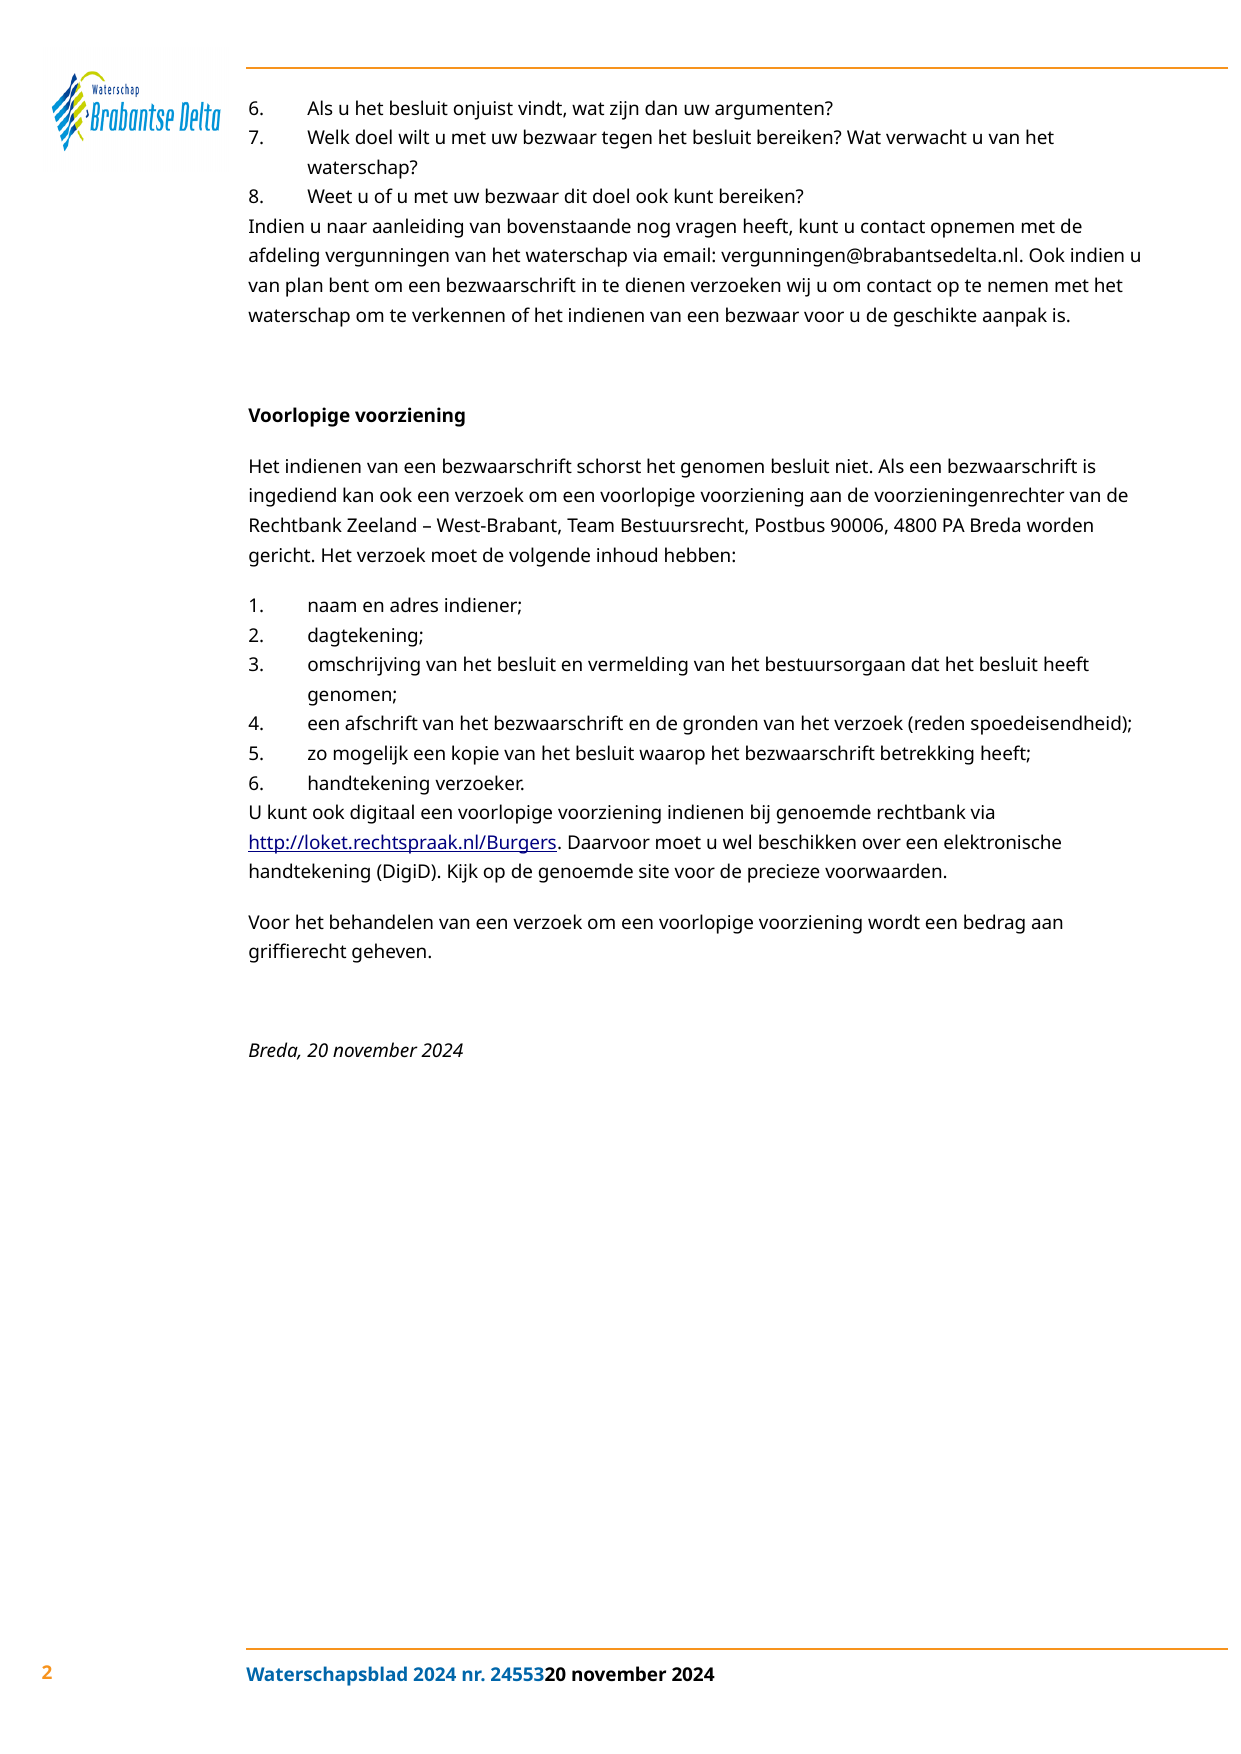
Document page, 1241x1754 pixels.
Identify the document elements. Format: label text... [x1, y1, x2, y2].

list dagtekening; [248, 622, 1152, 648]
list een afschrift van het bezwaarschrift en de gronden van het verzoek (reden spoedeisendheid); [248, 711, 1152, 736]
text Voorlopige voorziening [248, 403, 1152, 428]
text Voor het behandelen van een verzoek om een voorlopige voorziening wordt een bedrag aan griffierecht geheven. [248, 909, 1152, 964]
list omschrijving van het besluit en vermelding van het bestuursorgaan dat het besluit heeft genomen; [248, 651, 1152, 707]
list Als u het besluit onjuist vindt, wat zijn dan uw argumenten? [248, 95, 1152, 121]
list naam en adres indiener; [248, 592, 1152, 618]
list Welk doel wilt u met uw bezwaar tegen het besluit bereiken? Wat verwacht u van het waterschap? [248, 124, 1152, 180]
text Het indienen van een bezwaarschrift schorst het genomen besluit niet. Als een bezwaarschrift is ingediend kan ook een verzoek om een voorlopige voorziening aan de voorzieningenrechter van de Rechtbank Zeeland – West-Brabant, Team Bestuursrecht, Postbus 90006, 4800 PA Breda worden gericht. Het verzoek moet de volgende inhoud hebben: [248, 453, 1152, 568]
text Indien u naar aanleiding van bovenstaande nog vragen heeft, kunt u contact opnemen met de afdeling vergunningen van het waterschap via email: vergunningen@brabantsedelta.nl. Ook indien u van plan bent om een bezwaarschrift in te dienen verzoeken wij u om contact op te nemen met het waterschap om te verkennen of het indienen van een bezwaar voor u de geschikte aanpak is. [248, 213, 1152, 328]
list zo mogelijk een kopie van het besluit waarop het bezwaarschrift betrekking heeft; [248, 740, 1152, 766]
picture [41, 47, 231, 172]
text Breda, 20 november 2024 [248, 1037, 1152, 1062]
text U kunt ook digitaal een voorlopige voorziening indienen bij genoemde rechtbank via http://loket.rechtspraak.nl/Burgers. Daarvoor moet u wel beschikken over een elektronische handtekening (DigiD). Kijk op de genoemde site voor de precieze voorwaarden. [248, 799, 1152, 884]
list handtekening verzoeker. [248, 770, 1152, 796]
list Weet u of u met uw bezwaar dit doel ook kunt bereiken? [248, 183, 1152, 209]
